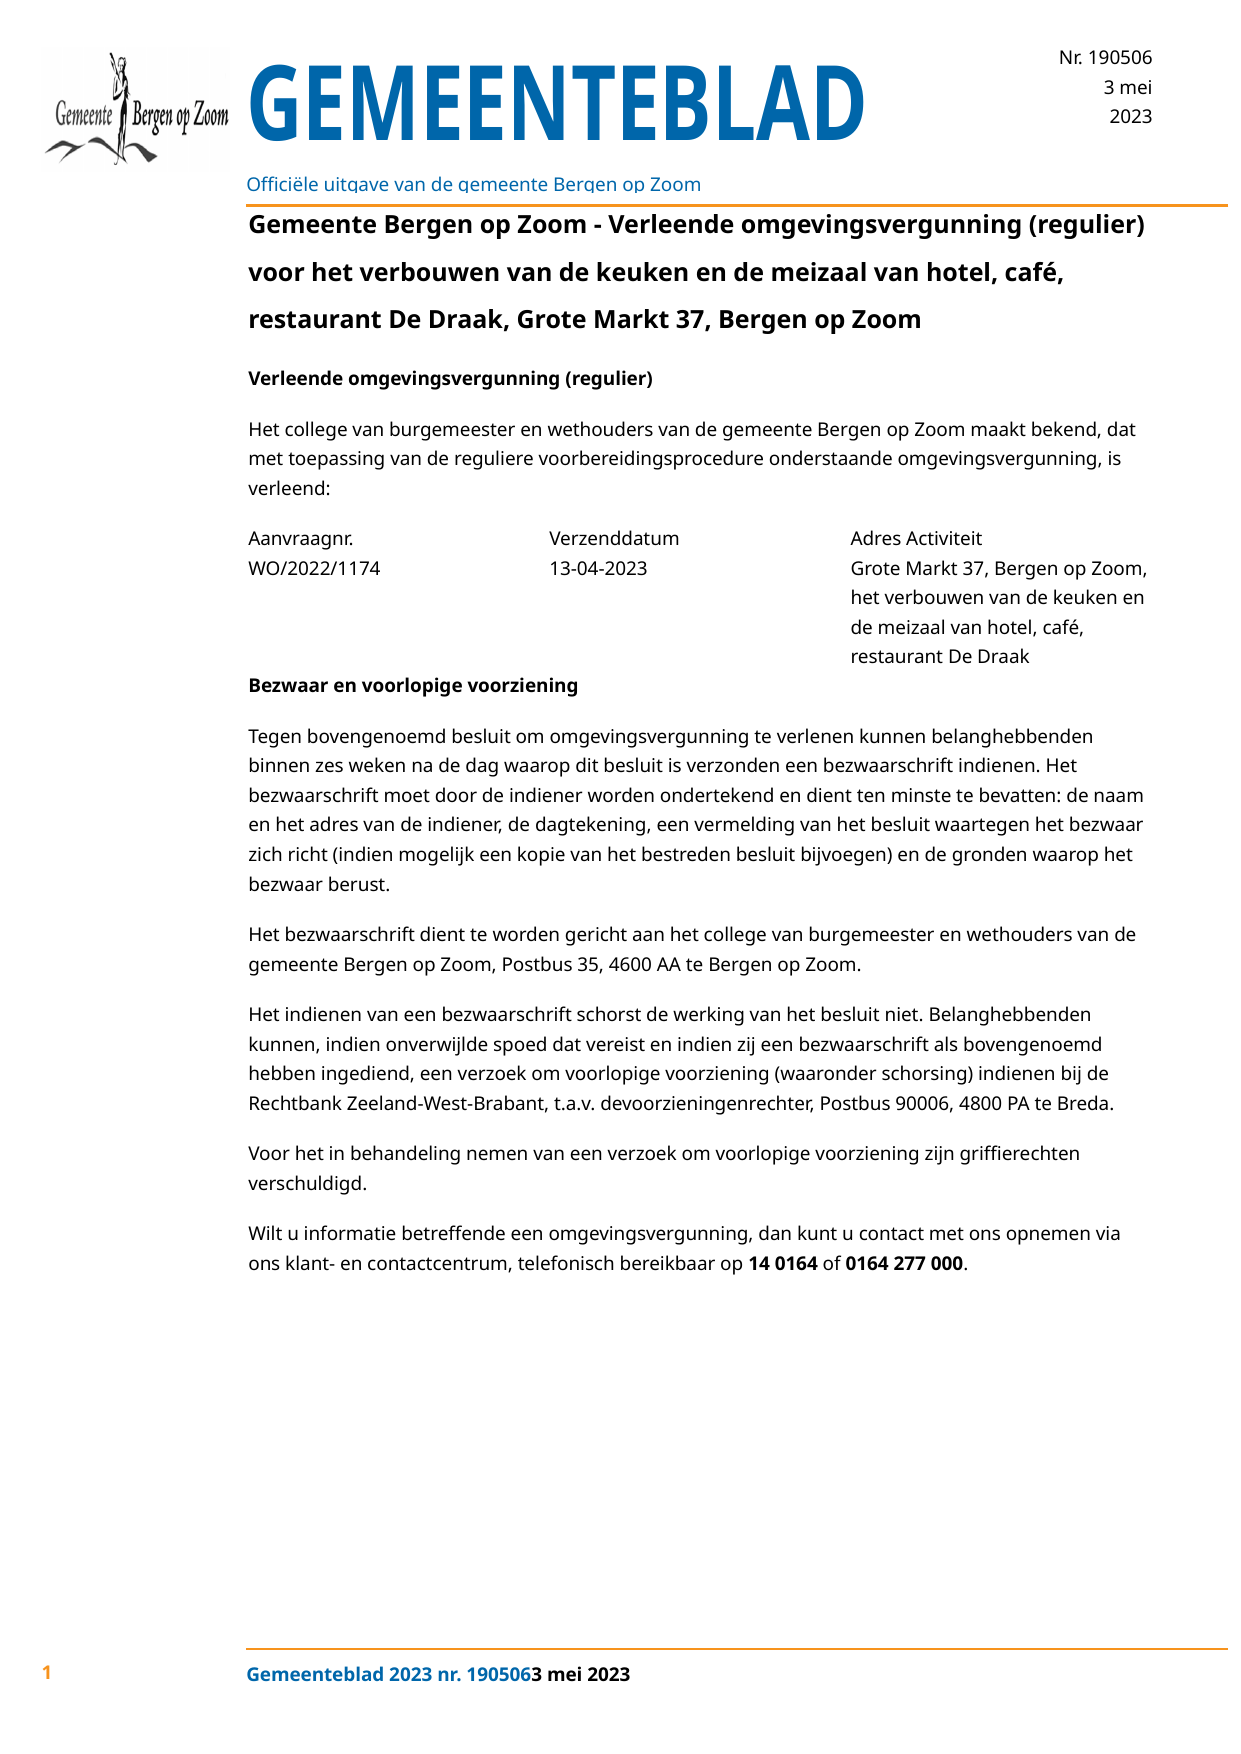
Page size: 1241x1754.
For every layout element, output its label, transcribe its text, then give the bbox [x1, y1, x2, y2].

table_header Adres Activiteit [850, 526, 1152, 551]
table_header Aanvraagnr. [248, 526, 549, 551]
text Verleende omgevingsvergunning (regulier) [248, 366, 1152, 391]
table_header WO/2022/1174 [248, 555, 549, 669]
text Tegen bovengenoemd besluit om omgevingsvergunning te verlenen kunnen belanghebbenden binnen zes weken na de dag waarop dit besluit is verzonden een bezwaarschrift indienen. Het bezwaarschrift moet door de indiener worden ondertekend en dient ten minste te bevatten: de naam en het adres van de indiener, de dagtekening, een vermelding van het besluit waartegen het bezwaar zich richt (indien mogelijk een kopie van het bestreden besluit bijvoegen) en de gronden waarop het bezwaar berust. [248, 723, 1152, 896]
text Voor het in behandeling nemen van een verzoek om voorlopige voorziening zijn griffierechten verschuldigd. [248, 1140, 1152, 1196]
text Het college van burgemeester en wethouders van de gemeente Bergen op Zoom maakt bekend, dat met toepassing van de reguliere voorbereidingsprocedure onderstaande omgevingsvergunning, is verleend: [248, 416, 1152, 501]
table_header 13-04-2023 [549, 555, 850, 669]
text Het indienen van een bezwaarschrift schorst de werking van het besluit niet. Belanghebbenden kunnen, indien onverwijlde spoed dat vereist en indien zij een bezwaarschrift als bovengenoemd hebben ingediend, een verzoek om voorlopige voorziening (waaronder schorsing) indienen bij de Rechtbank Zeeland-West-Brabant, t.a.v. devoorzieningenrechter, Postbus 90006, 4800 PA te Breda. [248, 1001, 1152, 1116]
table_header Verzenddatum [549, 526, 850, 551]
text Bezwaar en voorlopige voorziening [248, 672, 1152, 698]
text Het bezwaarschrift dient te worden gericht aan het college van burgemeester en wethouders van de gemeente Bergen op Zoom, Postbus 35, 4600 AA te Bergen op Zoom. [248, 921, 1152, 976]
text Wilt u informatie betreffende een omgevingsvergunning, dan kunt u contact met ons opnemen via ons klant- en contactcentrum, telefonisch bereikbaar op 14 0164 of 0164 277 000. [248, 1220, 1152, 1276]
text Gemeente Bergen op Zoom - Verleende omgevingsvergunning (regulier) voor het verbouwen van de keuken en de meizaal van hotel, café, restaurant De Draak, Grote Markt 37, Bergen op Zoom [248, 207, 1152, 336]
picture [41, 47, 231, 172]
table_header Grote Markt 37, Bergen op Zoom, het verbouwen van de keuken en de meizaal van hotel, café, restaurant De Draak [850, 555, 1152, 669]
